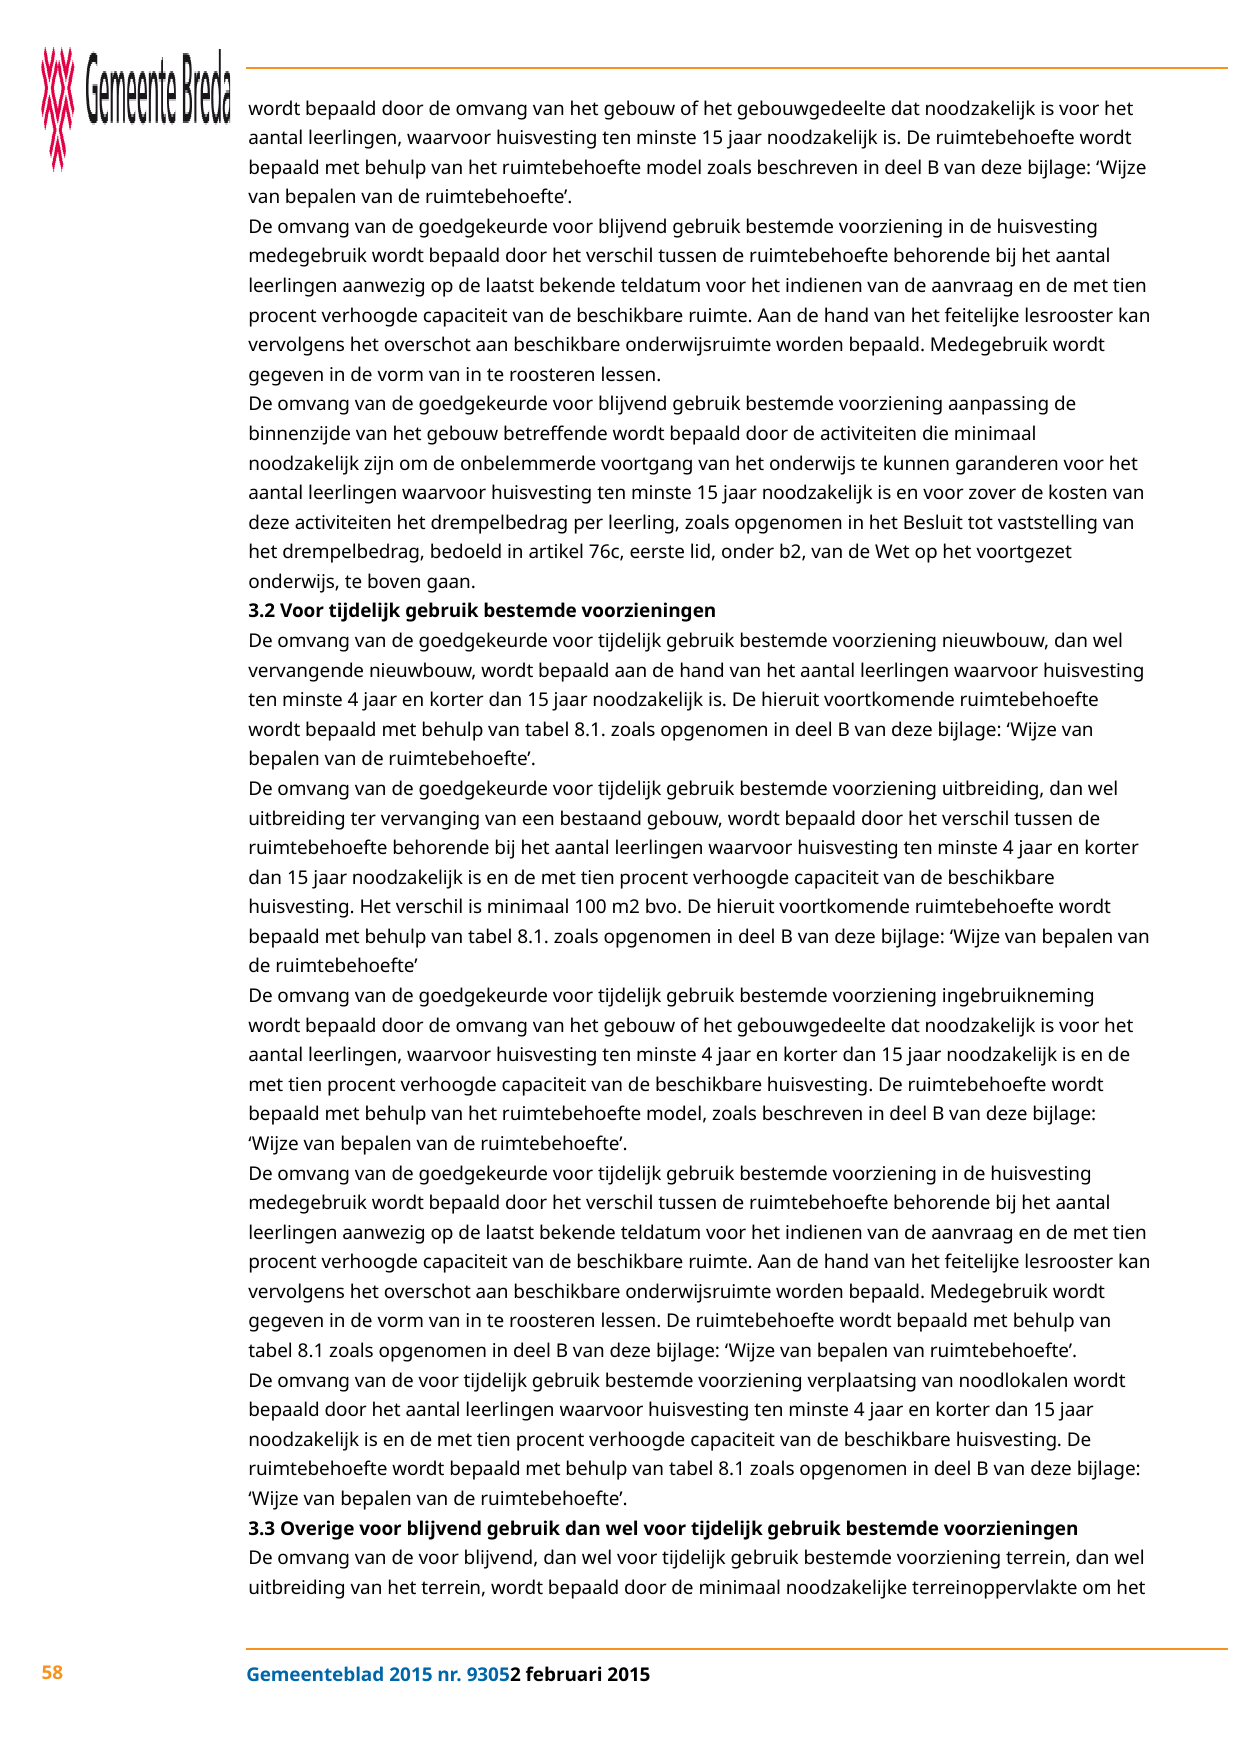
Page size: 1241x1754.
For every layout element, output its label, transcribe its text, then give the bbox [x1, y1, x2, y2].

text 3.2 Voor tijdelijk gebruik bestemde voorzieningen [248, 598, 1152, 623]
text De omvang van de goedgekeurde voor tijdelijk gebruik bestemde voorziening ingebruikneming wordt bepaald door de omvang van het gebouw of het gebouwgedeelte dat noodzakelijk is voor het aantal leerlingen, waarvoor huisvesting ten minste 4 jaar en korter dan 15 jaar noodzakelijk is en de met tien procent verhoogde capaciteit van de beschikbare huisvesting. De ruimtebehoefte wordt bepaald met behulp van het ruimtebehoefte model, zoals beschreven in deel B van deze bijlage: ‘Wijze van bepalen van de ruimtebehoefte’. [248, 982, 1152, 1156]
text De omvang van de goedgekeurde voor tijdelijk gebruik bestemde voorziening in de huisvesting medegebruik wordt bepaald door het verschil tussen de ruimtebehoefte behorende bij het aantal leerlingen aanwezig op de laatst bekende teldatum voor het indienen van de aanvraag en de met tien procent verhoogde capaciteit van de beschikbare ruimte. Aan de hand van het feitelijke lesrooster kan vervolgens het overschot aan beschikbare onderwijsruimte worden bepaald. Medegebruik wordt gegeven in de vorm van in te roosteren lessen. De ruimtebehoefte wordt bepaald met behulp van tabel 8.1 zoals opgenomen in deel B van deze bijlage: ‘Wijze van bepalen van ruimtebehoefte’. [248, 1160, 1152, 1363]
text De omvang van de goedgekeurde voor blijvend gebruik bestemde voorziening in de huisvesting medegebruik wordt bepaald door het verschil tussen de ruimtebehoefte behorende bij het aantal leerlingen aanwezig op de laatst bekende teldatum voor het indienen van de aanvraag en de met tien procent verhoogde capaciteit van de beschikbare ruimte. Aan de hand van het feitelijke lesrooster kan vervolgens het overschot aan beschikbare onderwijsruimte worden bepaald. Medegebruik wordt gegeven in de vorm van in te roosteren lessen. [248, 213, 1152, 387]
text 3.3 Overige voor blijvend gebruik dan wel voor tijdelijk gebruik bestemde voorzieningen [248, 1515, 1152, 1541]
text wordt bepaald door de omvang van het gebouw of het gebouwgedeelte dat noodzakelijk is voor het aantal leerlingen, waarvoor huisvesting ten minste 15 jaar noodzakelijk is. De ruimtebehoefte wordt bepaald met behulp van het ruimtebehoefte model zoals beschreven in deel B van deze bijlage: ‘Wijze van bepalen van de ruimtebehoefte’. [248, 95, 1152, 209]
picture [41, 47, 231, 172]
text De omvang van de voor blijvend, dan wel voor tijdelijk gebruik bestemde voorziening terrein, dan wel uitbreiding van het terrein, wordt bepaald door de minimaal noodzakelijke terreinoppervlakte om het [248, 1544, 1152, 1600]
text De omvang van de goedgekeurde voor tijdelijk gebruik bestemde voorziening uitbreiding, dan wel uitbreiding ter vervanging van een bestaand gebouw, wordt bepaald door het verschil tussen de ruimtebehoefte behorende bij het aantal leerlingen waarvoor huisvesting ten minste 4 jaar en korter dan 15 jaar noodzakelijk is en de met tien procent verhoogde capaciteit van de beschikbare huisvesting. Het verschil is minimaal 100 m2 bvo. De hieruit voortkomende ruimtebehoefte wordt bepaald met behulp van tabel 8.1. zoals opgenomen in deel B van deze bijlage: ‘Wijze van bepalen van de ruimtebehoefte’ [248, 775, 1152, 978]
text De omvang van de goedgekeurde voor blijvend gebruik bestemde voorziening aanpassing de binnenzijde van het gebouw betreffende wordt bepaald door de activiteiten die minimaal noodzakelijk zijn om de onbelemmerde voortgang van het onderwijs te kunnen garanderen voor het aantal leerlingen waarvoor huisvesting ten minste 15 jaar noodzakelijk is en voor zover de kosten van deze activiteiten het drempelbedrag per leerling, zoals opgenomen in het Besluit tot vaststelling van het drempelbedrag, bedoeld in artikel 76c, eerste lid, onder b2, van de Wet op het voortgezet onderwijs, te boven gaan. [248, 391, 1152, 594]
text De omvang van de goedgekeurde voor tijdelijk gebruik bestemde voorziening nieuwbouw, dan wel vervangende nieuwbouw, wordt bepaald aan de hand van het aantal leerlingen waarvoor huisvesting ten minste 4 jaar en korter dan 15 jaar noodzakelijk is. De hieruit voortkomende ruimtebehoefte wordt bepaald met behulp van tabel 8.1. zoals opgenomen in deel B van deze bijlage: ‘Wijze van bepalen van de ruimtebehoefte’. [248, 627, 1152, 771]
text De omvang van de voor tijdelijk gebruik bestemde voorziening verplaatsing van noodlokalen wordt bepaald door het aantal leerlingen waarvoor huisvesting ten minste 4 jaar en korter dan 15 jaar noodzakelijk is en de met tien procent verhoogde capaciteit van de beschikbare huisvesting. De ruimtebehoefte wordt bepaald met behulp van tabel 8.1 zoals opgenomen in deel B van deze bijlage: ‘Wijze van bepalen van de ruimtebehoefte’. [248, 1367, 1152, 1511]
